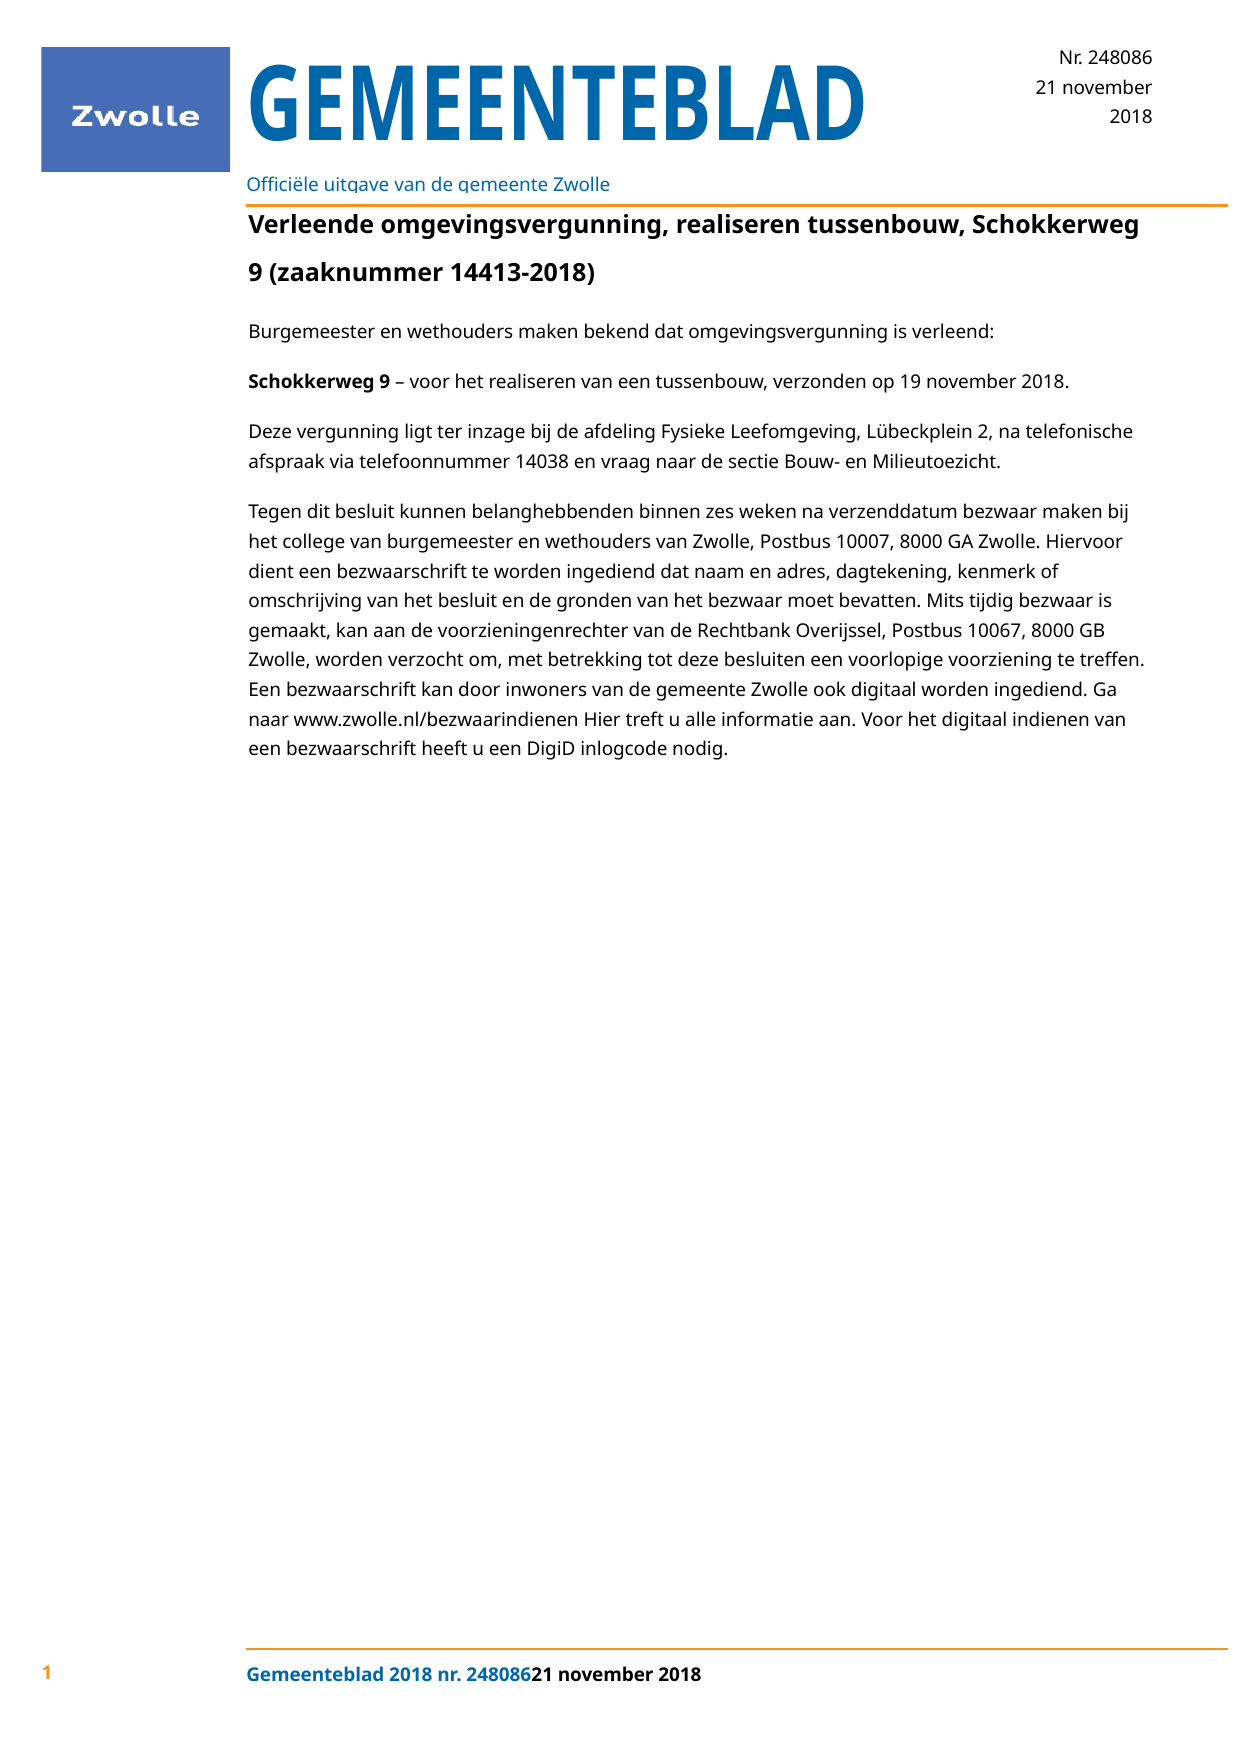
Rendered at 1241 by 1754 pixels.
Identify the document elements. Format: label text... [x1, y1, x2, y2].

text Verleende omgevingsvergunning, realiseren tussenbouw, Schokkerweg 9 (zaaknummer 14413-2018) [248, 207, 1152, 288]
picture [41, 47, 231, 172]
text Burgemeester en wethouders maken bekend dat omgevingsvergunning is verleend: [248, 318, 1152, 344]
text Schokkerweg 9 – voor het realiseren van een tussenbouw, verzonden op 19 november 2018. [248, 368, 1152, 394]
text Tegen dit besluit kunnen belanghebbenden binnen zes weken na verzenddatum bezwaar maken bij het college van burgemeester en wethouders van Zwolle, Postbus 10007, 8000 GA Zwolle. Hiervoor dient een bezwaarschrift te worden ingediend dat naam en adres, dagtekening, kenmerk of omschrijving van het besluit en de gronden van het bezwaar moet bevatten. Mits tijdig bezwaar is gemaakt, kan aan de voorzieningenrechter van de Rechtbank Overijssel, Postbus 10067, 8000 GB Zwolle, worden verzocht om, met betrekking tot deze besluiten een voorlopige voorziening te treffen. Een bezwaarschrift kan door inwoners van de gemeente Zwolle ook digitaal worden ingediend. Ga naar www.zwolle.nl/bezwaarindienen Hier treft u alle informatie aan. Voor het digitaal indienen van een bezwaarschrift heeft u een DigiD inlogcode nodig. [248, 499, 1152, 761]
text Deze vergunning ligt ter inzage bij de afdeling Fysieke Leefomgeving, Lübeckplein 2, na telefonische afspraak via telefoonnummer 14038 en vraag naar de sectie Bouw- en Milieutoezicht. [248, 419, 1152, 474]
